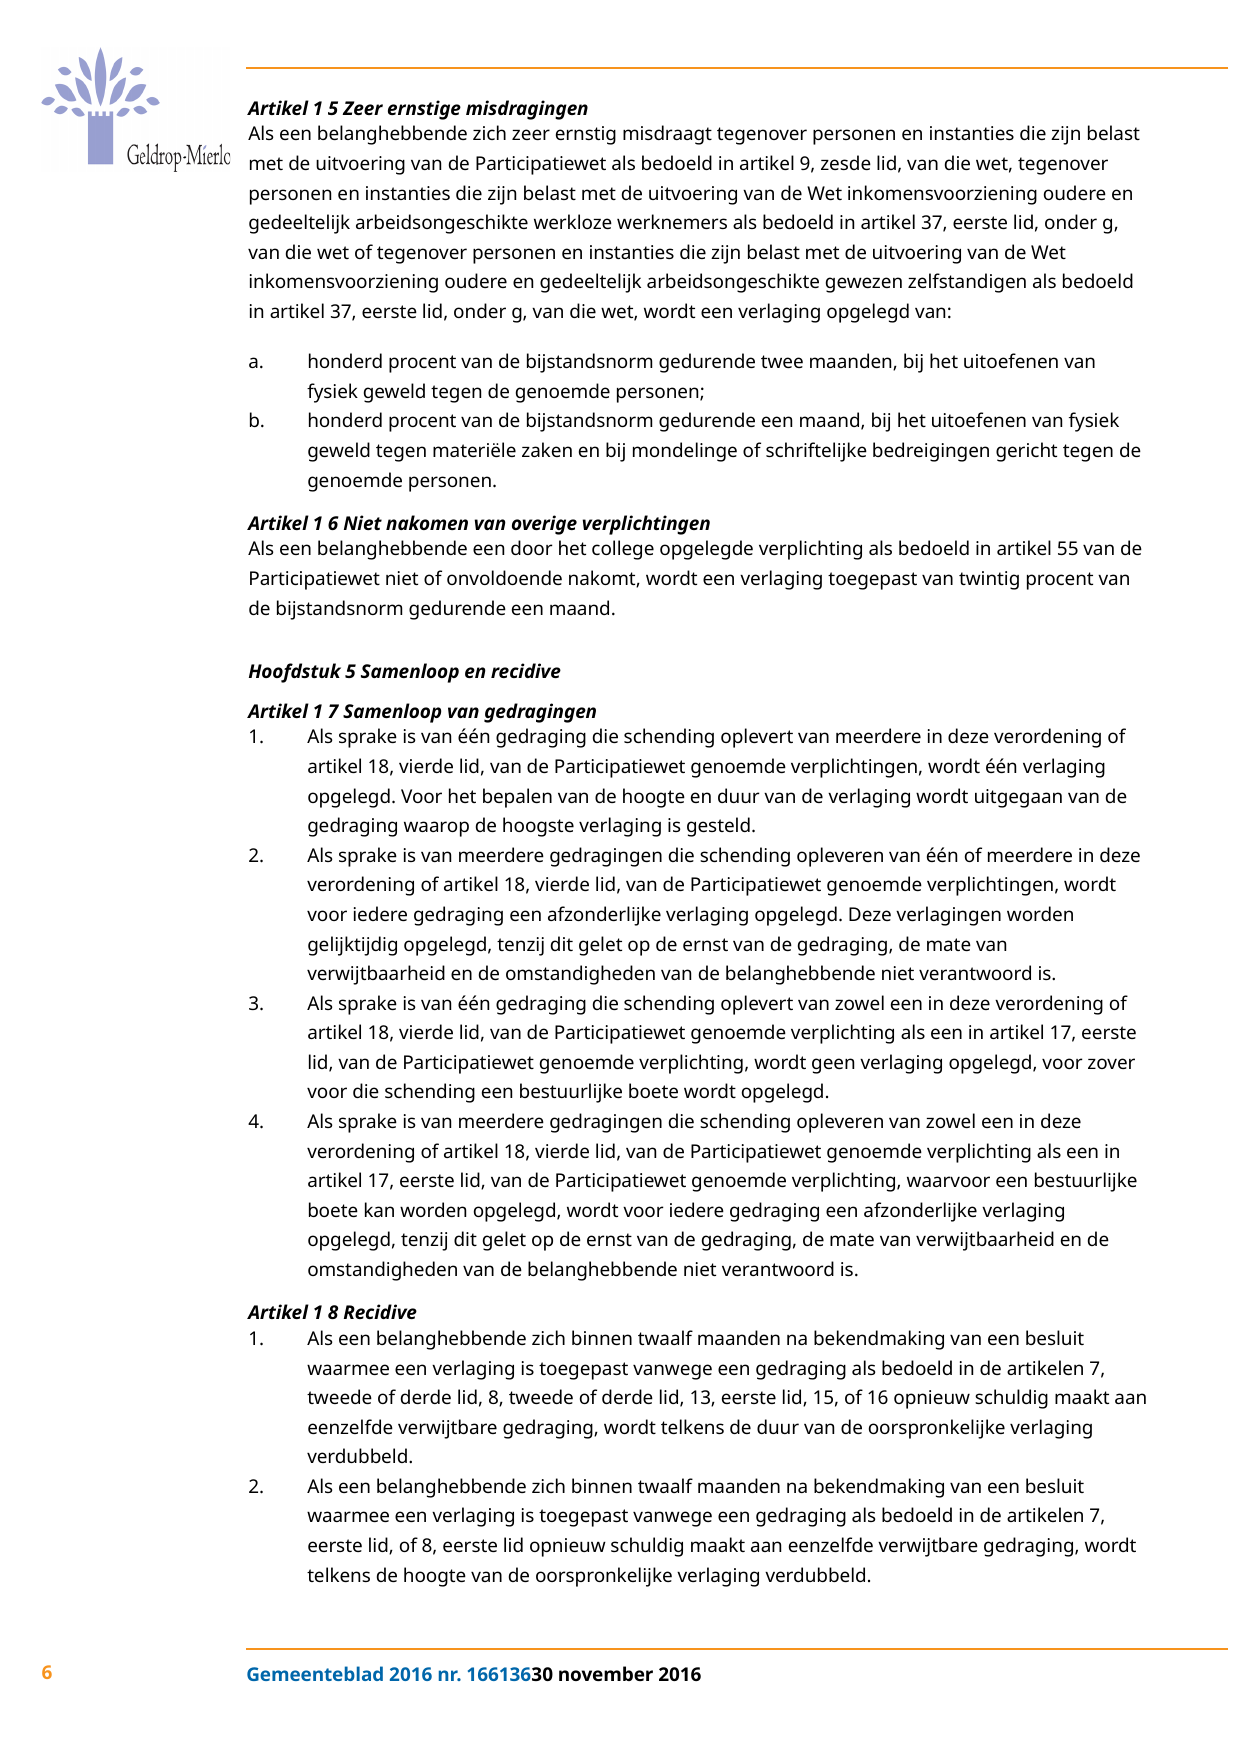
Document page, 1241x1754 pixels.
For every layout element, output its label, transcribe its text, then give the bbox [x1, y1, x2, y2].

text Artikel 1 6 Niet nakomen van overige verplichtingen [248, 510, 1152, 536]
list Als een belanghebbende zich binnen twaalf maanden na bekendmaking van een besluit waarmee een verlaging is toegepast vanwege een gedraging als bedoeld in de artikelen 7, eerste lid, of 8, eerste lid opnieuw schuldig maakt aan eenzelfde verwijtbare gedraging, wordt telkens de hoogte van de oorspronkelijke verlaging verdubbeld. [248, 1473, 1152, 1587]
text Als een belanghebbende een door het college opgelegde verplichting als bedoeld in artikel 55 van de Participatiewet niet of onvoldoende nakomt, wordt een verlaging toegepast van twintig procent van de bijstandsnorm gedurende een maand. [248, 536, 1152, 621]
text Artikel 1 8 Recidive [248, 1299, 1152, 1325]
text Artikel 1 7 Samenloop van gedragingen [248, 698, 1152, 724]
text Als een belanghebbende zich zeer ernstig misdraagt tegenover personen en instanties die zijn belast met de uitvoering van de Participatiewet als bedoeld in artikel 9, zesde lid, van die wet, tegenover personen en instanties die zijn belast met de uitvoering van de Wet inkomensvoorziening oudere en gedeeltelijk arbeidsongeschikte werkloze werknemers als bedoeld in artikel 37, eerste lid, onder g, van die wet of tegenover personen en instanties die zijn belast met de uitvoering van de Wet inkomensvoorziening oudere en gedeeltelijk arbeidsongeschikte gewezen zelfstandigen als bedoeld in artikel 37, eerste lid, onder g, van die wet, wordt een verlaging opgelegd van: [248, 121, 1152, 324]
picture [41, 47, 231, 172]
list Als een belanghebbende zich binnen twaalf maanden na bekendmaking van een besluit waarmee een verlaging is toegepast vanwege een gedraging als bedoeld in de artikelen 7, tweede of derde lid, 8, tweede of derde lid, 13, eerste lid, 15, of 16 opnieuw schuldig maakt aan eenzelfde verwijtbare gedraging, wordt telkens de duur van de oorspronkelijke verlaging verdubbeld. [248, 1325, 1152, 1469]
list honderd procent van de bijstandsnorm gedurende een maand, bij het uitoefenen van fysiek geweld tegen materiële zaken en bij mondelinge of schriftelijke bedreigingen gericht tegen de genoemde personen. [248, 408, 1152, 492]
list honderd procent van de bijstandsnorm gedurende twee maanden, bij het uitoefenen van fysiek geweld tegen de genoemde personen; [248, 348, 1152, 404]
list Als sprake is van meerdere gedragingen die schending opleveren van zowel een in deze verordening of artikel 18, vierde lid, van de Participatiewet genoemde verplichting als een in artikel 17, eerste lid, van de Participatiewet genoemde verplichting, waarvoor een bestuurlijke boete kan worden opgelegd, wordt voor iedere gedraging een afzonderlijke verlaging opgelegd, tenzij dit gelet op de ernst van de gedraging, de mate van verwijtbaarheid en de omstandigheden van de belanghebbende niet verantwoord is. [248, 1108, 1152, 1282]
text Hoofdstuk 5 Samenloop en recidive [248, 659, 1152, 684]
text Artikel 1 5 Zeer ernstige misdragingen [248, 95, 1152, 121]
list Als sprake is van één gedraging die schending oplevert van zowel een in deze verordening of artikel 18, vierde lid, van de Participatiewet genoemde verplichting als een in artikel 17, eerste lid, van de Participatiewet genoemde verplichting, wordt geen verlaging opgelegd, voor zover voor die schending een bestuurlijke boete wordt opgelegd. [248, 990, 1152, 1104]
list Als sprake is van meerdere gedragingen die schending opleveren van één of meerdere in deze verordening of artikel 18, vierde lid, van de Participatiewet genoemde verplichtingen, wordt voor iedere gedraging een afzonderlijke verlaging opgelegd. Deze verlagingen worden gelijktijdig opgelegd, tenzij dit gelet op de ernst van de gedraging, de mate van verwijtbaarheid en de omstandigheden van de belanghebbende niet verantwoord is. [248, 842, 1152, 986]
list Als sprake is van één gedraging die schending oplevert van meerdere in deze verordening of artikel 18, vierde lid, van de Participatiewet genoemde verplichtingen, wordt één verlaging opgelegd. Voor het bepalen van de hoogte en duur van de verlaging wordt uitgegaan van de gedraging waarop de hoogste verlaging is gesteld. [248, 724, 1152, 838]
